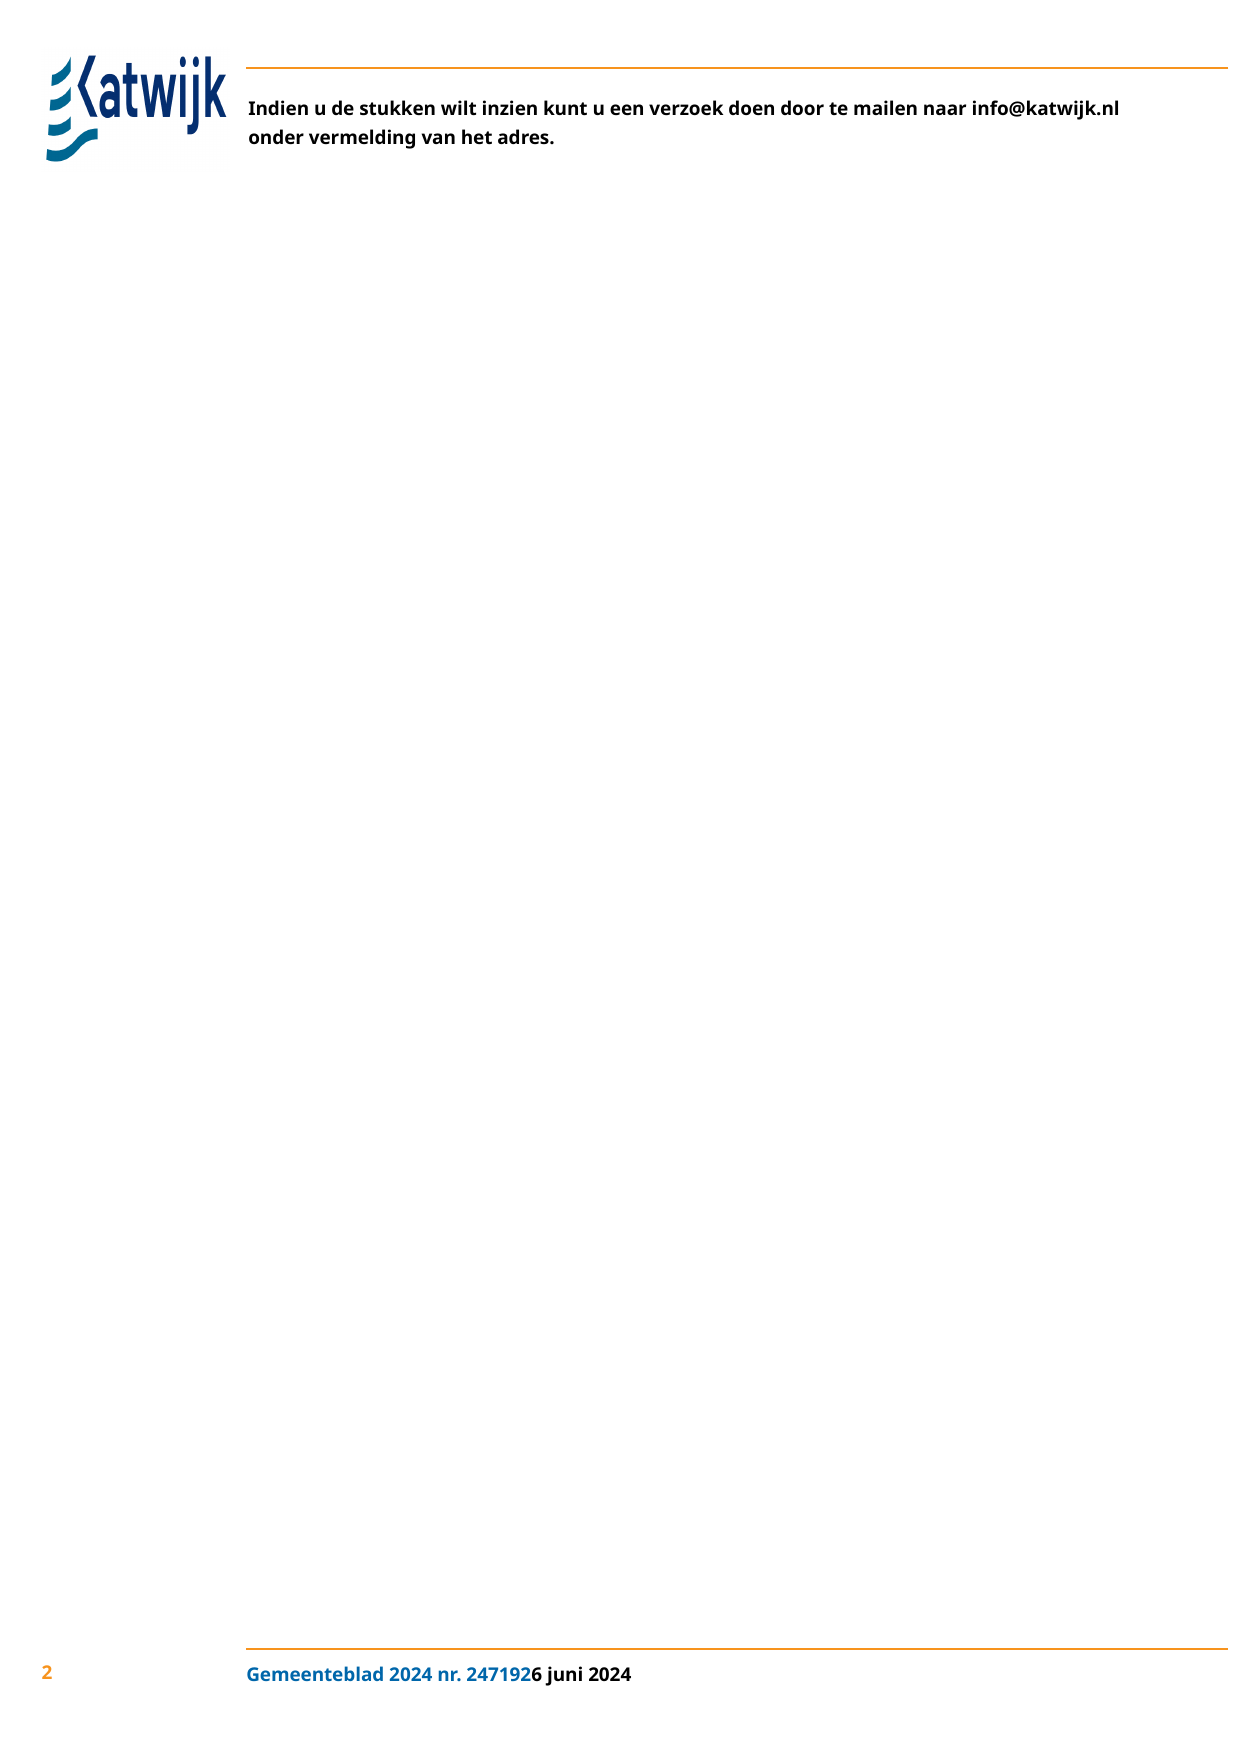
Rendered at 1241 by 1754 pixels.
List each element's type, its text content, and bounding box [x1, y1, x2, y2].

text Indien u de stukken wilt inzien kunt u een verzoek doen door te mailen naar info@katwijk.nl onder vermelding van het adres. [248, 95, 1152, 150]
picture [41, 47, 231, 172]
